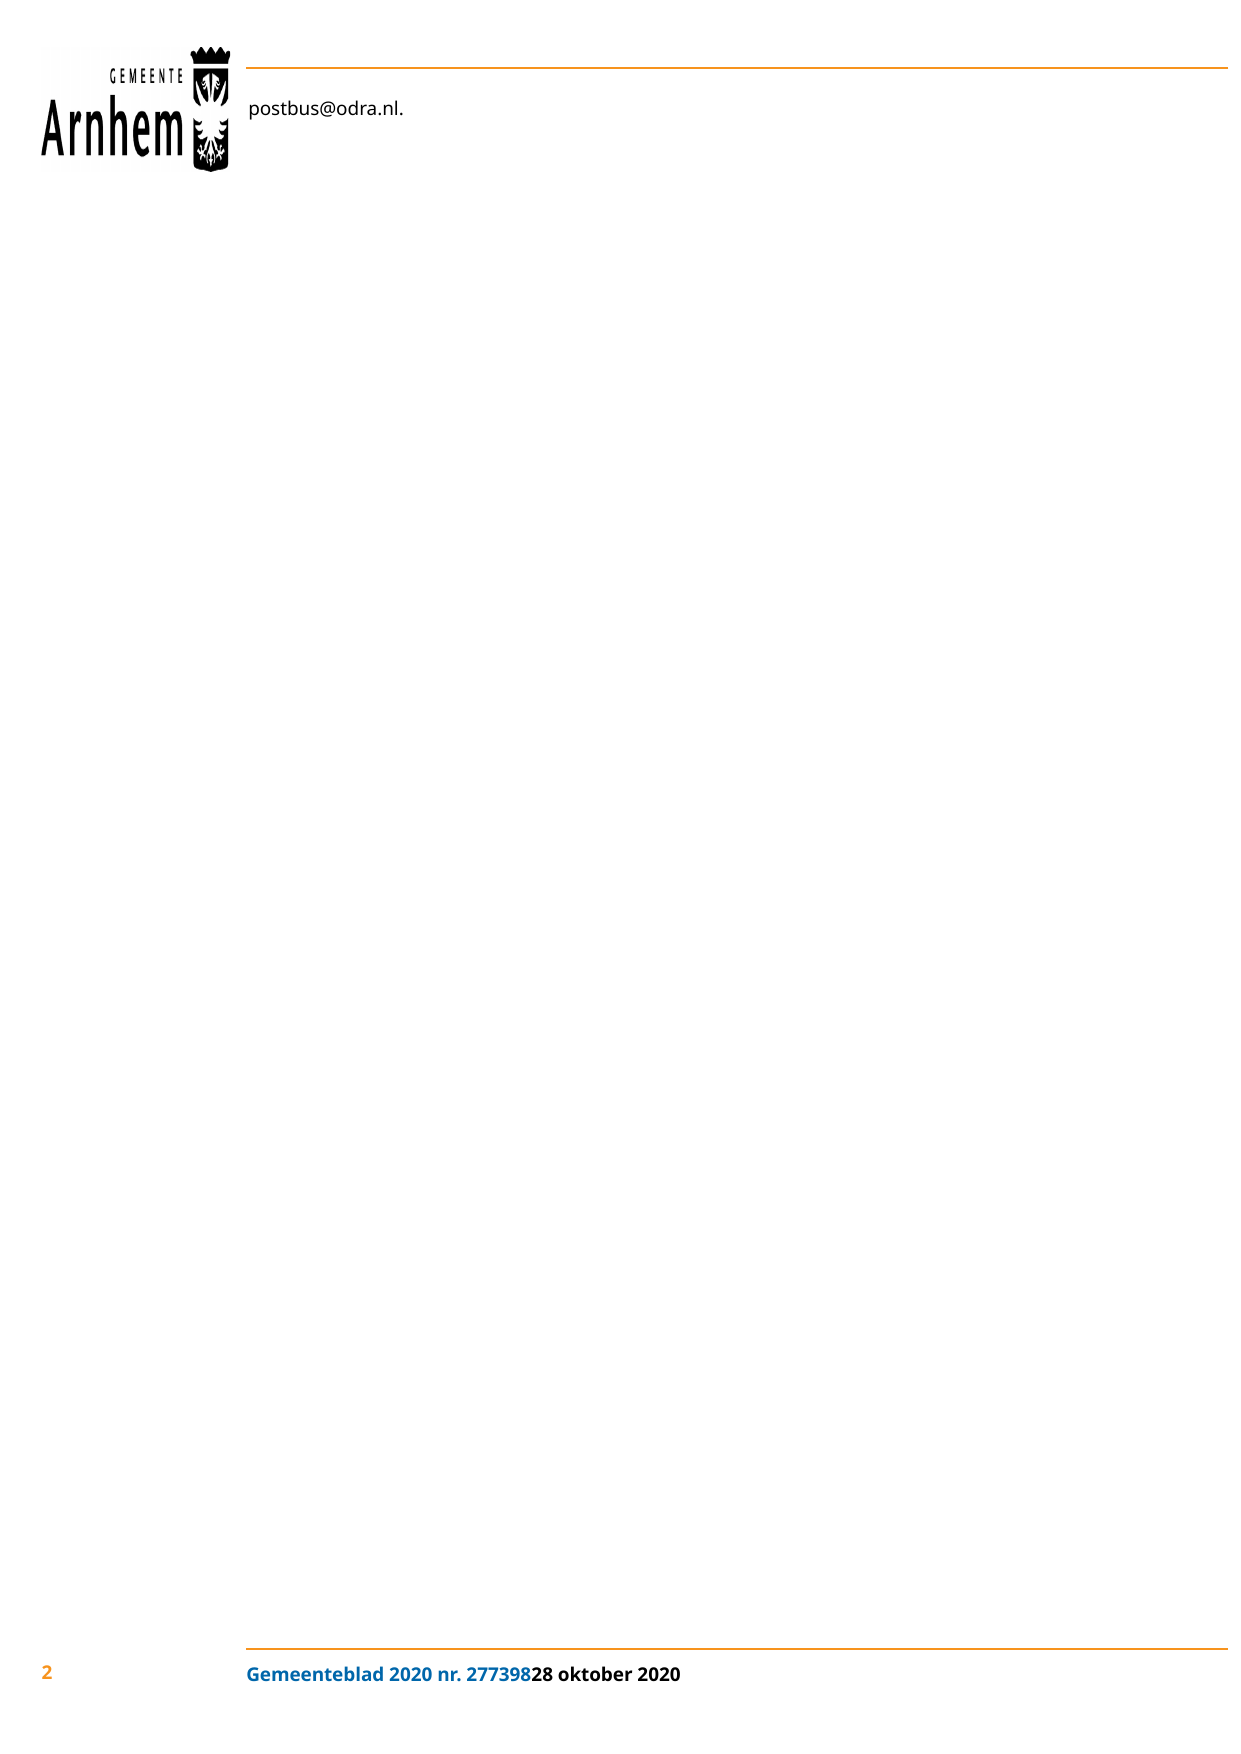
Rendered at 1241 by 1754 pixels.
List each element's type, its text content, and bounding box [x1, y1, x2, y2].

text postbus@odra.nl. [248, 95, 1152, 121]
picture [41, 47, 231, 172]
